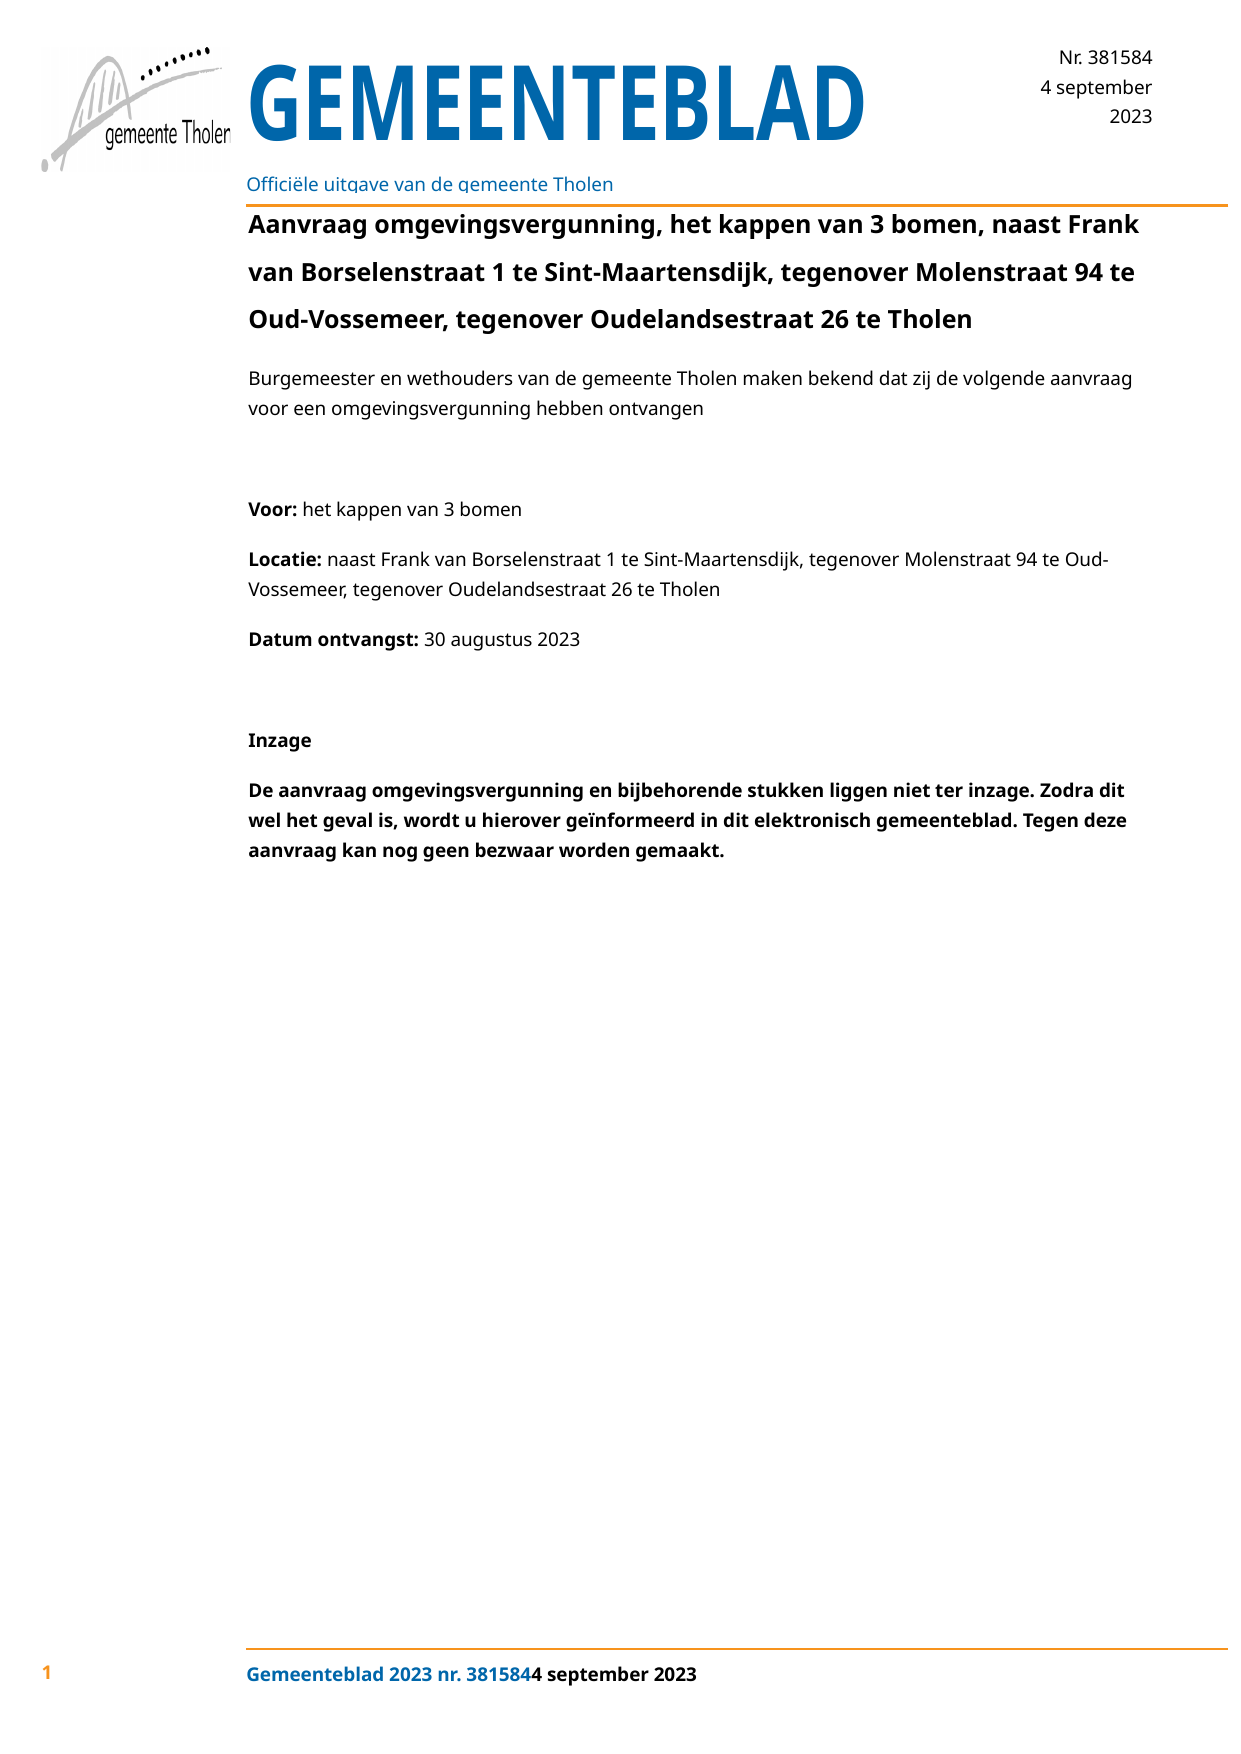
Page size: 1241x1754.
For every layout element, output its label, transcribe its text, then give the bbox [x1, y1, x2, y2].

text Aanvraag omgevingsvergunning, het kappen van 3 bomen, naast Frank van Borselenstraat 1 te Sint-Maartensdijk, tegenover Molenstraat 94 te Oud-Vossemeer, tegenover Oudelandsestraat 26 te Tholen [248, 207, 1152, 336]
text Locatie: naast Frank van Borselenstraat 1 te Sint-Maartensdijk, tegenover Molenstraat 94 te Oud-Vossemeer, tegenover Oudelandsestraat 26 te Tholen [248, 546, 1152, 602]
text De aanvraag omgevingsvergunning en bijbehorende stukken liggen niet ter inzage. Zodra dit wel het geval is, wordt u hierover geïnformeerd in dit elektronisch gemeenteblad. Tegen deze aanvraag kan nog geen bezwaar worden gemaakt. [248, 778, 1152, 862]
text Inzage [248, 727, 1152, 753]
text Voor: het kappen van 3 bomen [248, 496, 1152, 522]
picture [41, 47, 231, 172]
text Burgemeester en wethouders van de gemeente Tholen maken bekend dat zij de volgende aanvraag voor een omgevingsvergunning hebben ontvangen [248, 366, 1152, 421]
text Datum ontvangst: 30 augustus 2023 [248, 626, 1152, 652]
